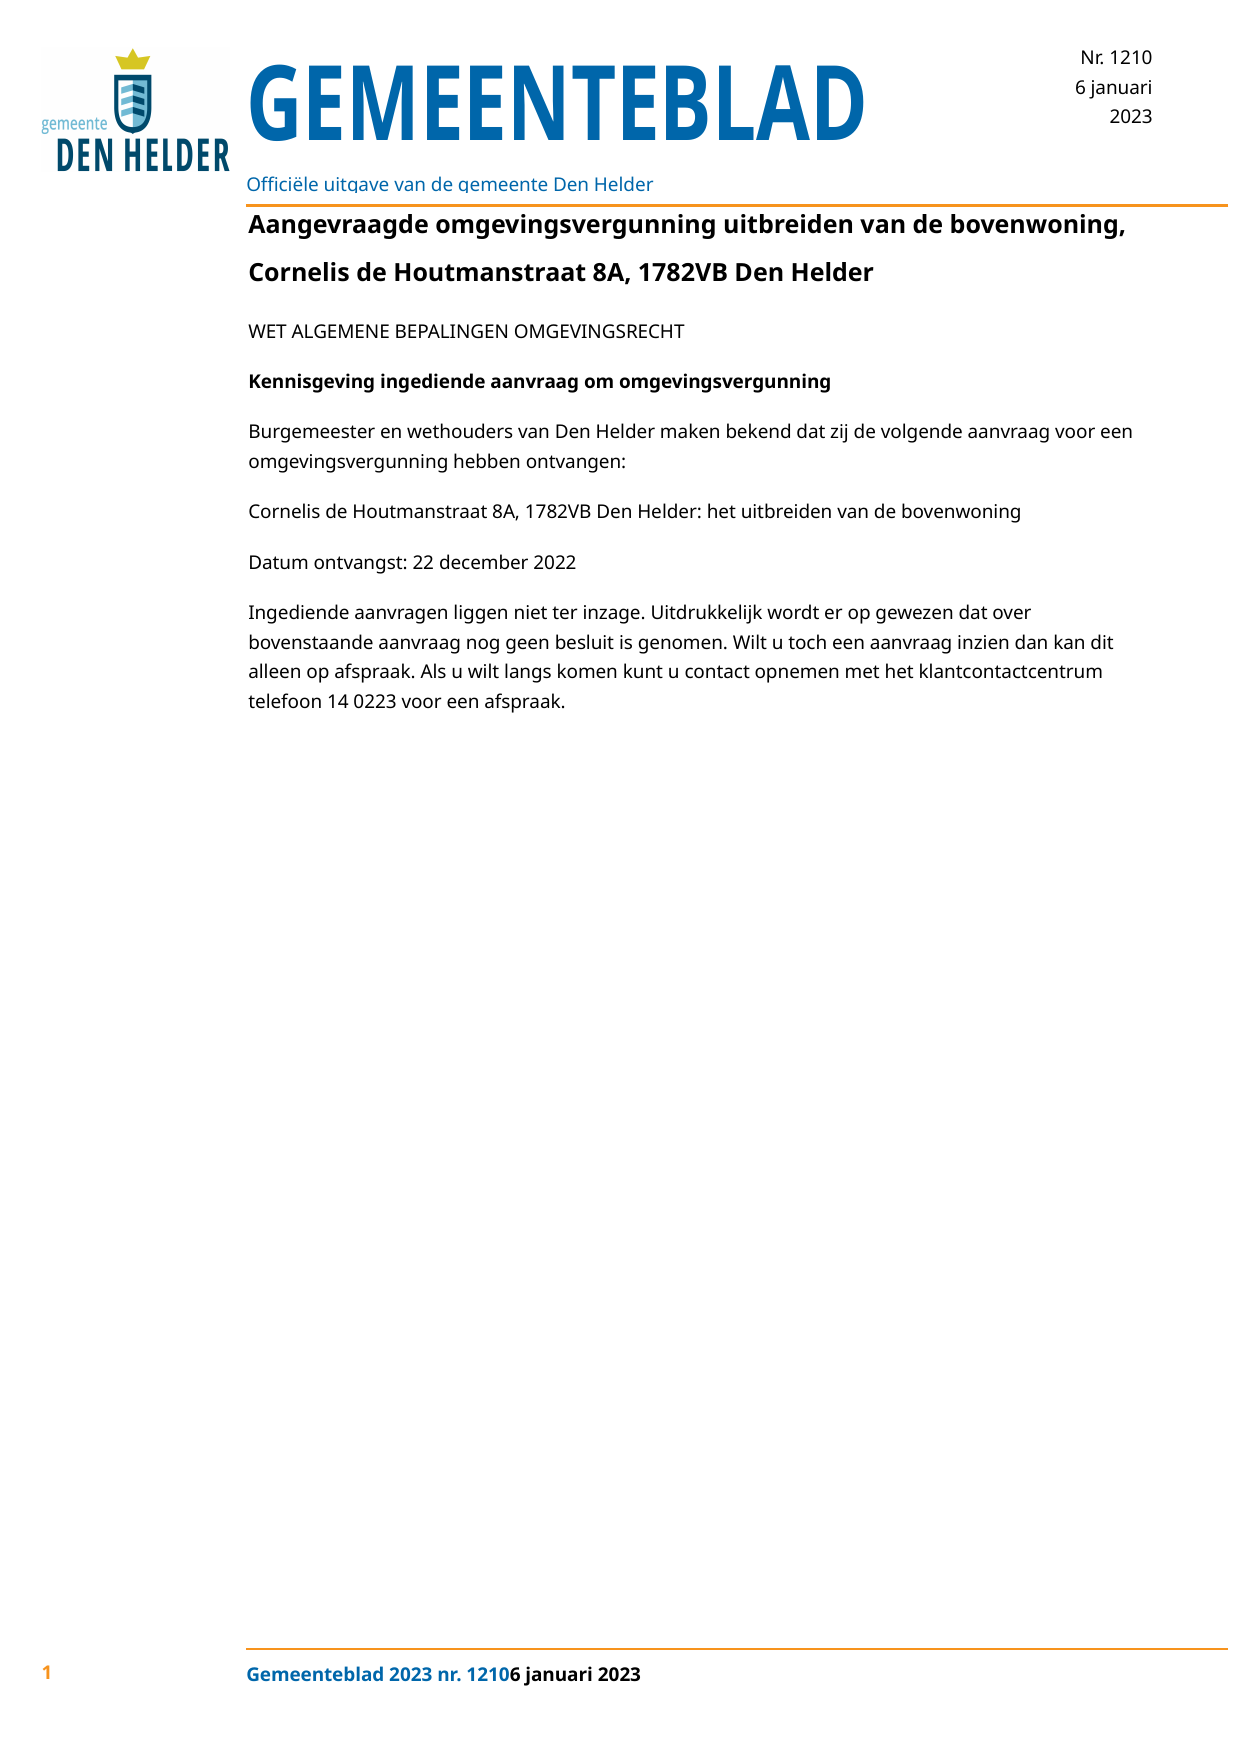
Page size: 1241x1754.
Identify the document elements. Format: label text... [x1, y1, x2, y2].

picture [182, 144, 187, 165]
text Cornelis de Houtmanstraat 8A, 1782VB Den Helder: het uitbreiden van de bovenwoning [248, 499, 1152, 524]
text Datum ontvangst: 22 december 2022 [248, 549, 1152, 575]
text Aangevraagde omgevingsvergunning uitbreiden van de bovenwoning, Cornelis de Houtmanstraat 8A, 1782VB Den Helder [248, 207, 1152, 288]
picture [220, 160, 224, 172]
picture [130, 157, 135, 172]
text WET ALGEMENE BEPALINGEN OMGEVINGSRECHT [248, 318, 1152, 344]
text Kennisgeving ingediende aanvraag om omgevingsvergunning [248, 368, 1152, 394]
picture [100, 154, 106, 172]
picture [41, 47, 231, 172]
picture [63, 144, 68, 165]
text Burgemeester en wethouders van Den Helder maken bekend dat zij de volgende aanvraag voor een omgevingsvergunning hebben ontvangen: [248, 419, 1152, 474]
text Ingediende aanvragen liggen niet ter inzage. Uitdrukkelijk wordt er op gewezen dat over bovenstaande aanvraag nog geen besluit is genomen. Wilt u toch een aanvraag inzien dan kan dit alleen op afspraak. Als u wilt langs komen kunt u contact opnemen met het klantcontactcentrum telefoon 14 0223 voor een afspraak. [248, 599, 1152, 714]
